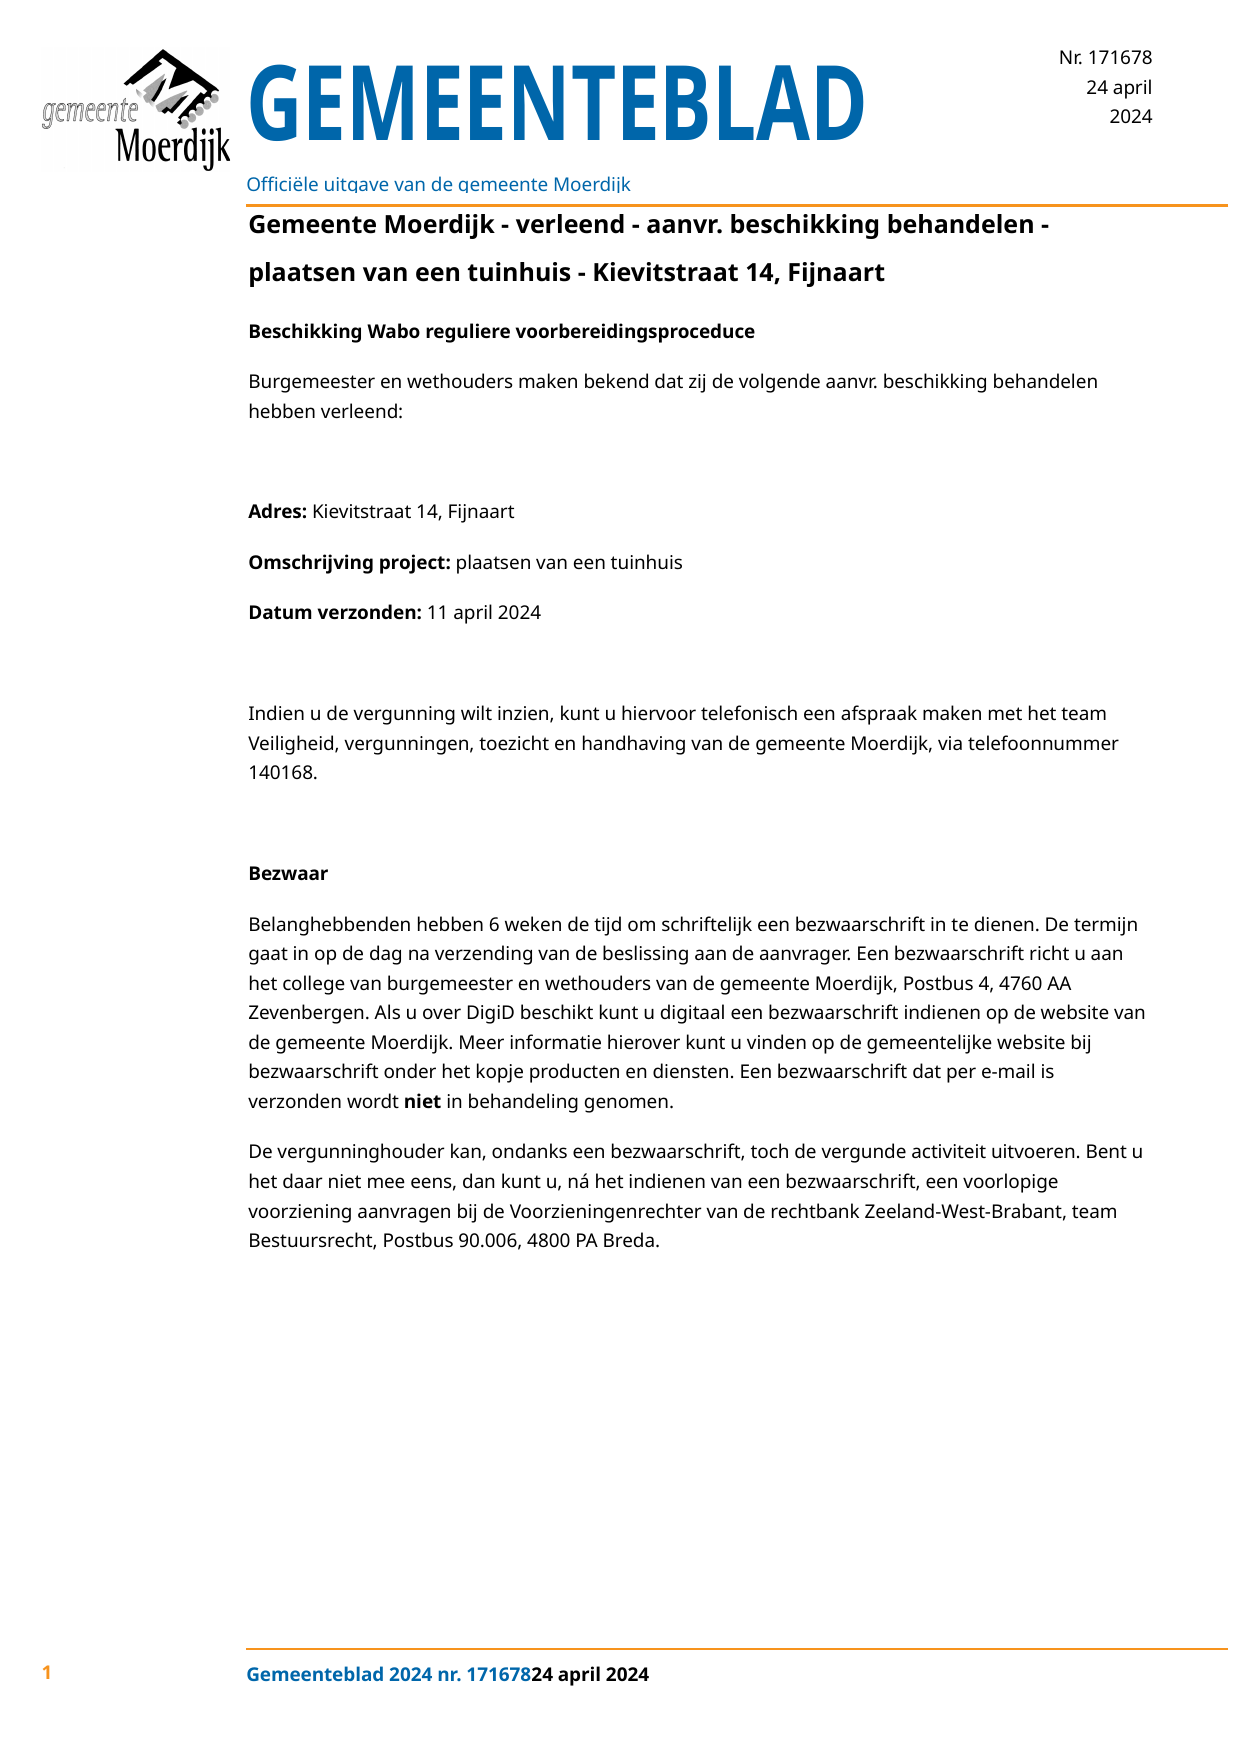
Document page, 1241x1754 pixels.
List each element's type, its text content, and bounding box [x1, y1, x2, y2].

text Beschikking Wabo reguliere voorbereidingsproceduce [248, 318, 1152, 344]
text Omschrijving project: plaatsen van een tuinhuis [248, 549, 1152, 575]
text De vergunninghouder kan, ondanks een bezwaarschrift, toch de vergunde activiteit uitvoeren. Bent u het daar niet mee eens, dan kunt u, ná het indienen van een bezwaarschrift, een voorlopige voorziening aanvragen bij de Voorzieningenrechter van de rechtbank Zeeland-West-Brabant, team Bestuursrecht, Postbus 90.006, 4800 PA Breda. [248, 1139, 1152, 1253]
picture [41, 47, 231, 172]
text Gemeente Moerdijk - verleend - aanvr. beschikking behandelen - plaatsen van een tuinhuis - Kievitstraat 14, Fijnaart [248, 207, 1152, 288]
text Indien u de vergunning wilt inzien, kunt u hiervoor telefonisch een afspraak maken met het team Veiligheid, vergunningen, toezicht en handhaving van de gemeente Moerdijk, via telefoonnummer 140168. [248, 700, 1152, 785]
text Adres: Kievitstraat 14, Fijnaart [248, 499, 1152, 524]
text Bezwaar [248, 860, 1152, 886]
text Datum verzonden: 11 april 2024 [248, 599, 1152, 625]
text Burgemeester en wethouders maken bekend dat zij de volgende aanvr. beschikking behandelen hebben verleend: [248, 368, 1152, 424]
text Belanghebbenden hebben 6 weken de tijd om schriftelijk een bezwaarschrift in te dienen. De termijn gaat in op de dag na verzending van de beslissing aan de aanvrager. Een bezwaarschrift richt u aan het college van burgemeester en wethouders van de gemeente Moerdijk, Postbus 4, 4760 AA Zevenbergen. Als u over DigiD beschikt kunt u digitaal een bezwaarschrift indienen op de website van de gemeente Moerdijk. Meer informatie hierover kunt u vinden op de gemeentelijke website bij bezwaarschrift onder het kopje producten en diensten. Een bezwaarschrift dat per e-mail is verzonden wordt niet in behandeling genomen. [248, 911, 1152, 1114]
